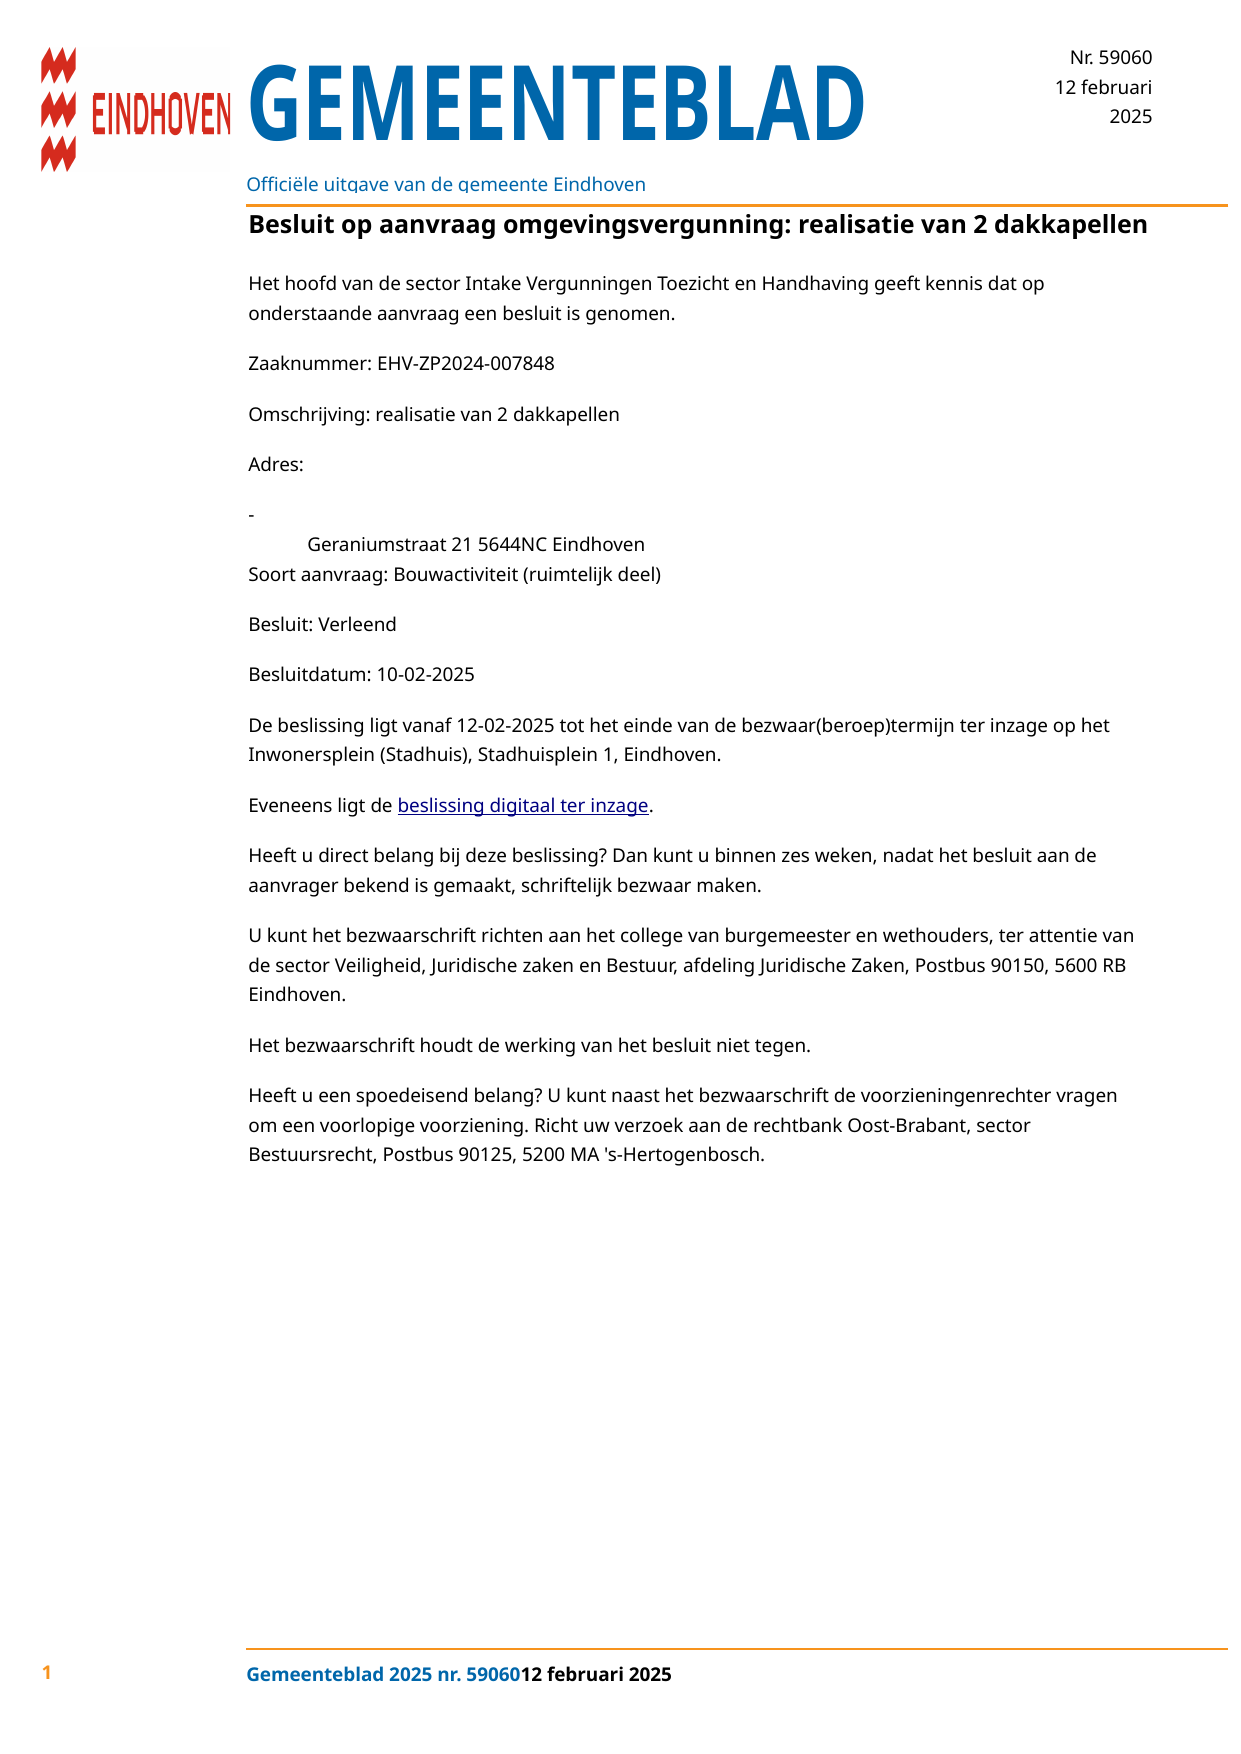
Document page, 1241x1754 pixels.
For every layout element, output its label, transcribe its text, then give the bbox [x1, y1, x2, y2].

text Heeft u een spoedeisend belang? U kunt naast het bezwaarschrift de voorzieningenrechter vragen om een voorlopige voorziening. Richt uw verzoek aan de rechtbank Oost-Brabant, sector Bestuursrecht, Postbus 90125, 5200 MA 's-Hertogenbosch. [248, 1082, 1152, 1167]
text Besluit op aanvraag omgevingsvergunning: realisatie van 2 dakkapellen [248, 207, 1152, 241]
text De beslissing ligt vanaf 12-02-2025 tot het einde van de bezwaar(beroep)termijn ter inzage op het Inwonersplein (Stadhuis), Stadhuisplein 1, Eindhoven. [248, 712, 1152, 767]
text Het bezwaarschrift houdt de werking van het besluit niet tegen. [248, 1032, 1152, 1058]
list Geraniumstraat 21 5644NC Eindhoven [248, 531, 1152, 557]
text Heeft u direct belang bij deze beslissing? Dan kunt u binnen zes weken, nadat het besluit aan de aanvrager bekend is gemaakt, schriftelijk bezwaar maken. [248, 842, 1152, 898]
text U kunt het bezwaarschrift richten aan het college van burgemeester en wethouders, ter attentie van de sector Veiligheid, Juridische zaken en Bestuur, afdeling Juridische Zaken, Postbus 90150, 5600 RB Eindhoven. [248, 922, 1152, 1007]
text Besluitdatum: 10-02-2025 [248, 662, 1152, 687]
text Omschrijving: realisatie van 2 dakkapellen [248, 401, 1152, 426]
text Besluit: Verleend [248, 611, 1152, 637]
text Soort aanvraag: Bouwactiviteit (ruimtelijk deel) [248, 561, 1152, 586]
picture [41, 47, 231, 172]
text Adres: [248, 451, 1152, 477]
text Eveneens ligt de beslissing digitaal ter inzage. [248, 792, 1152, 818]
text Het hoofd van de sector Intake Vergunningen Toezicht en Handhaving geeft kennis dat op onderstaande aanvraag een besluit is genomen. [248, 270, 1152, 326]
text Zaaknummer: EHV-ZP2024-007848 [248, 350, 1152, 376]
